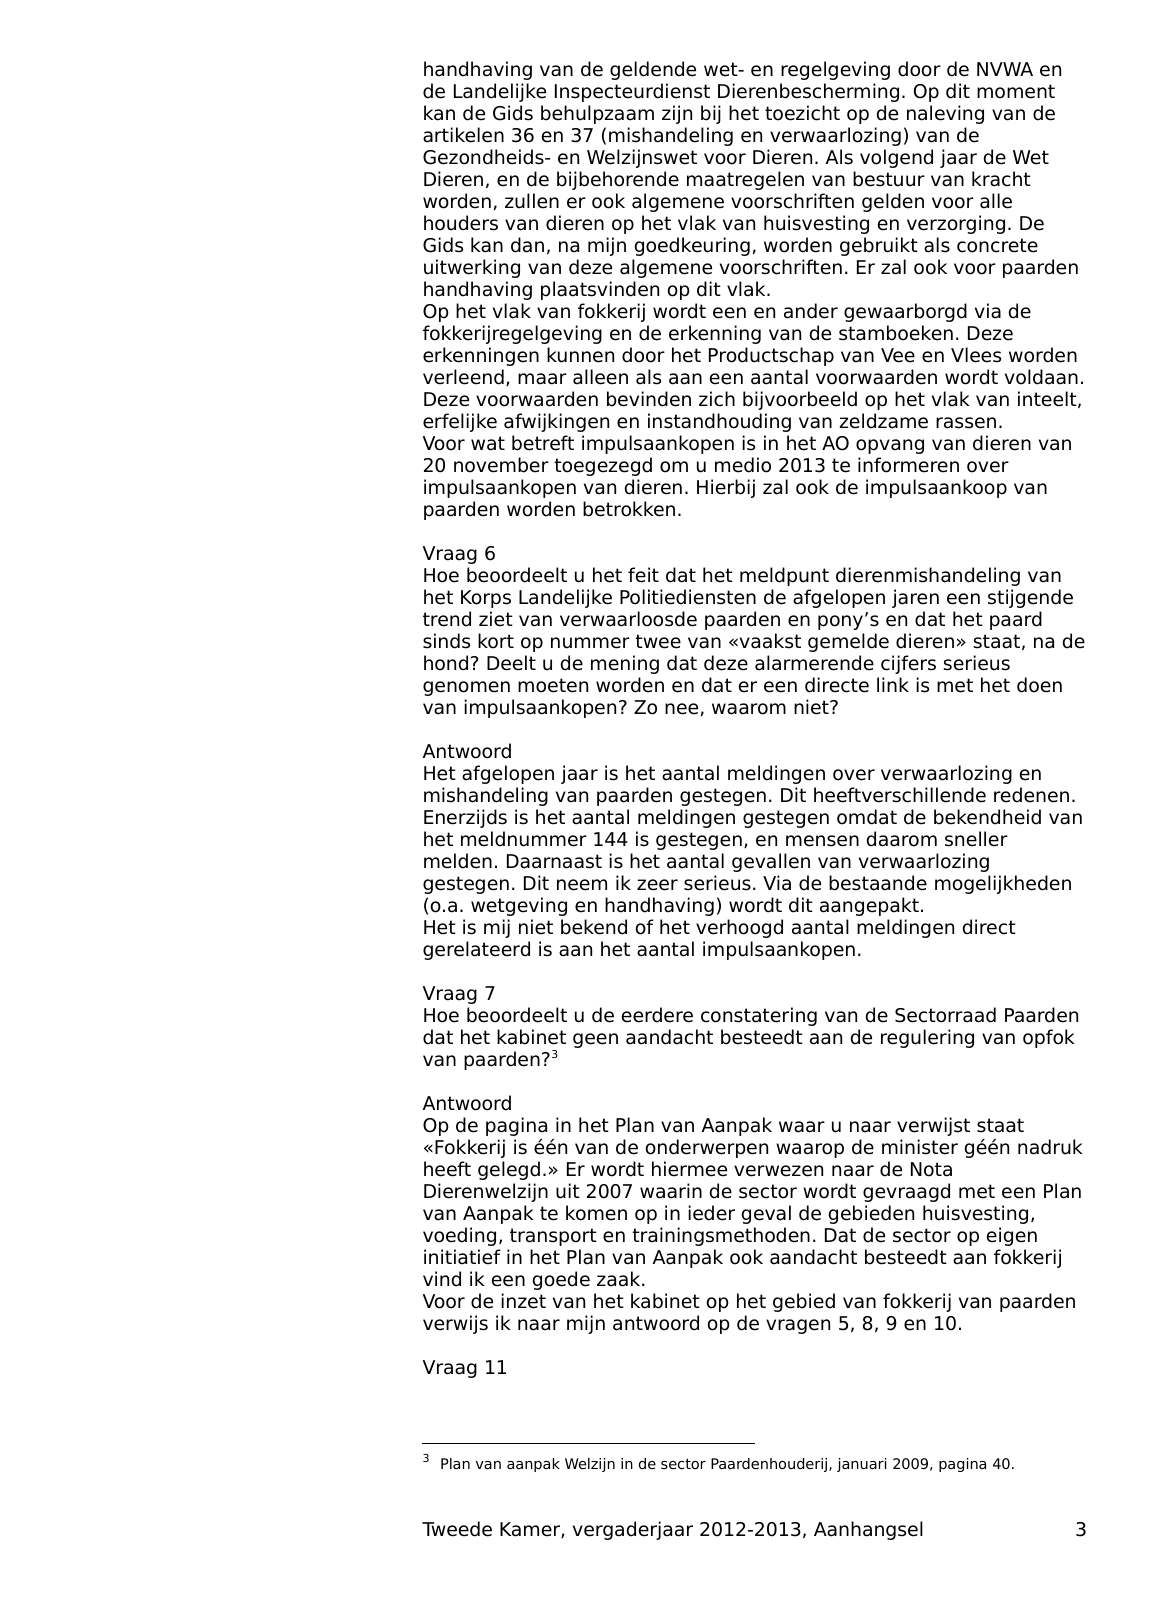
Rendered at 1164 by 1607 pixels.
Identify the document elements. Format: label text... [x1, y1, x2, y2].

text Voor wat betreft impulsaankopen is in het AO opvang van dieren van 20 november toegezegd om u medio 2013 te informeren over impulsaankopen van dieren. Hierbij zal ook de impulsaankoop van paarden worden betrokken. [422, 433, 1087, 521]
text Antwoord [422, 1093, 1087, 1115]
text Op de pagina in het Plan van Aanpak waar u naar verwijst staat «Fokkerij is één van de onderwerpen waarop de minister géén nadruk heeft gelegd.» Er wordt hiermee verwezen naar de Nota Dierenwelzijn uit 2007 waarin de sector wordt gevraagd met een Plan van Aanpak te komen op in ieder geval de gebieden huisvesting, voeding, transport en trainingsmethoden. Dat de sector op eigen initiatief in het Plan van Aanpak ook aandacht besteedt aan fokkerij vind ik een goede zaak. [422, 1115, 1087, 1291]
text Antwoord [422, 741, 1087, 763]
text Voor de inzet van het kabinet op het gebied van fokkerij van paarden verwijs ik naar mijn antwoord op de vragen 5, 8, 9 en 10. [422, 1291, 1087, 1335]
text Op het vlak van fokkerij wordt een en ander gewaarborgd via de fokkerijregelgeving en de erkenning van de stamboeken. Deze erkenningen kunnen door het Productschap van Vee en Vlees worden verleend, maar alleen als aan een aantal voorwaarden wordt voldaan. Deze voorwaarden bevinden zich bijvoorbeeld op het vlak van inteelt, erfelijke afwijkingen en instandhouding van zeldzame rassen. [422, 301, 1087, 433]
text Het afgelopen jaar is het aantal meldingen over verwaarlozing en mishandeling van paarden gestegen. Dit heeftverschillende redenen. Enerzijds is het aantal meldingen gestegen omdat de bekendheid van het meldnummer 144 is gestegen, en mensen daarom sneller melden. Daarnaast is het aantal gevallen van verwaarlozing gestegen. Dit neem ik zeer serieus. Via de bestaande mogelijkheden (o.a. wetgeving en handhaving) wordt dit aangepakt. [422, 763, 1087, 917]
text Hoe beoordeelt u het feit dat het meldpunt dierenmishandeling van het Korps Landelijke Politiediensten de afgelopen jaren een stijgende trend ziet van verwaarloosde paarden en pony’s en dat het paard sinds kort op nummer twee van «vaakst gemelde dieren» staat, na de hond? Deelt u de mening dat deze alarmerende cijfers serieus genomen moeten worden en dat er een directe link is met het doen van impulsaankopen? Zo nee, waarom niet? [422, 565, 1087, 719]
text Vraag 7 [422, 983, 1087, 1005]
text Het is mij niet bekend of het verhoogd aantal meldingen direct gerelateerd is aan het aantal impulsaankopen. [422, 917, 1087, 961]
text Plan van aanpak Welzijn in de sector Paardenhouderij, januari 2009, pagina 40. [422, 1452, 1087, 1474]
text Hoe beoordeelt u de eerdere constatering van de Sectorraad Paarden dat het kabinet geen aandacht besteedt aan de regulering van opfok van paarden? [422, 1005, 1087, 1071]
text handhaving van de geldende wet- en regelgeving door de NVWA en de Landelijke Inspecteurdienst Dierenbescherming. Op dit moment kan de Gids behulpzaam zijn bij het toezicht op de naleving van de artikelen 36 en 37 (mishandeling en verwaarlozing) van de Gezondheids- en Welzijnswet voor Dieren. Als volgend jaar de Wet Dieren, en de bijbehorende maatregelen van bestuur van kracht worden, zullen er ook algemene voorschriften gelden voor alle houders van dieren op het vlak van huisvesting en verzorging. De Gids kan dan, na mijn goedkeuring, worden gebruikt als concrete uitwerking van deze algemene voorschriften. Er zal ook voor paarden handhaving plaatsvinden op dit vlak. [422, 59, 1087, 301]
text Vraag 6 [422, 543, 1087, 565]
text Vraag 11 [422, 1357, 1087, 1379]
